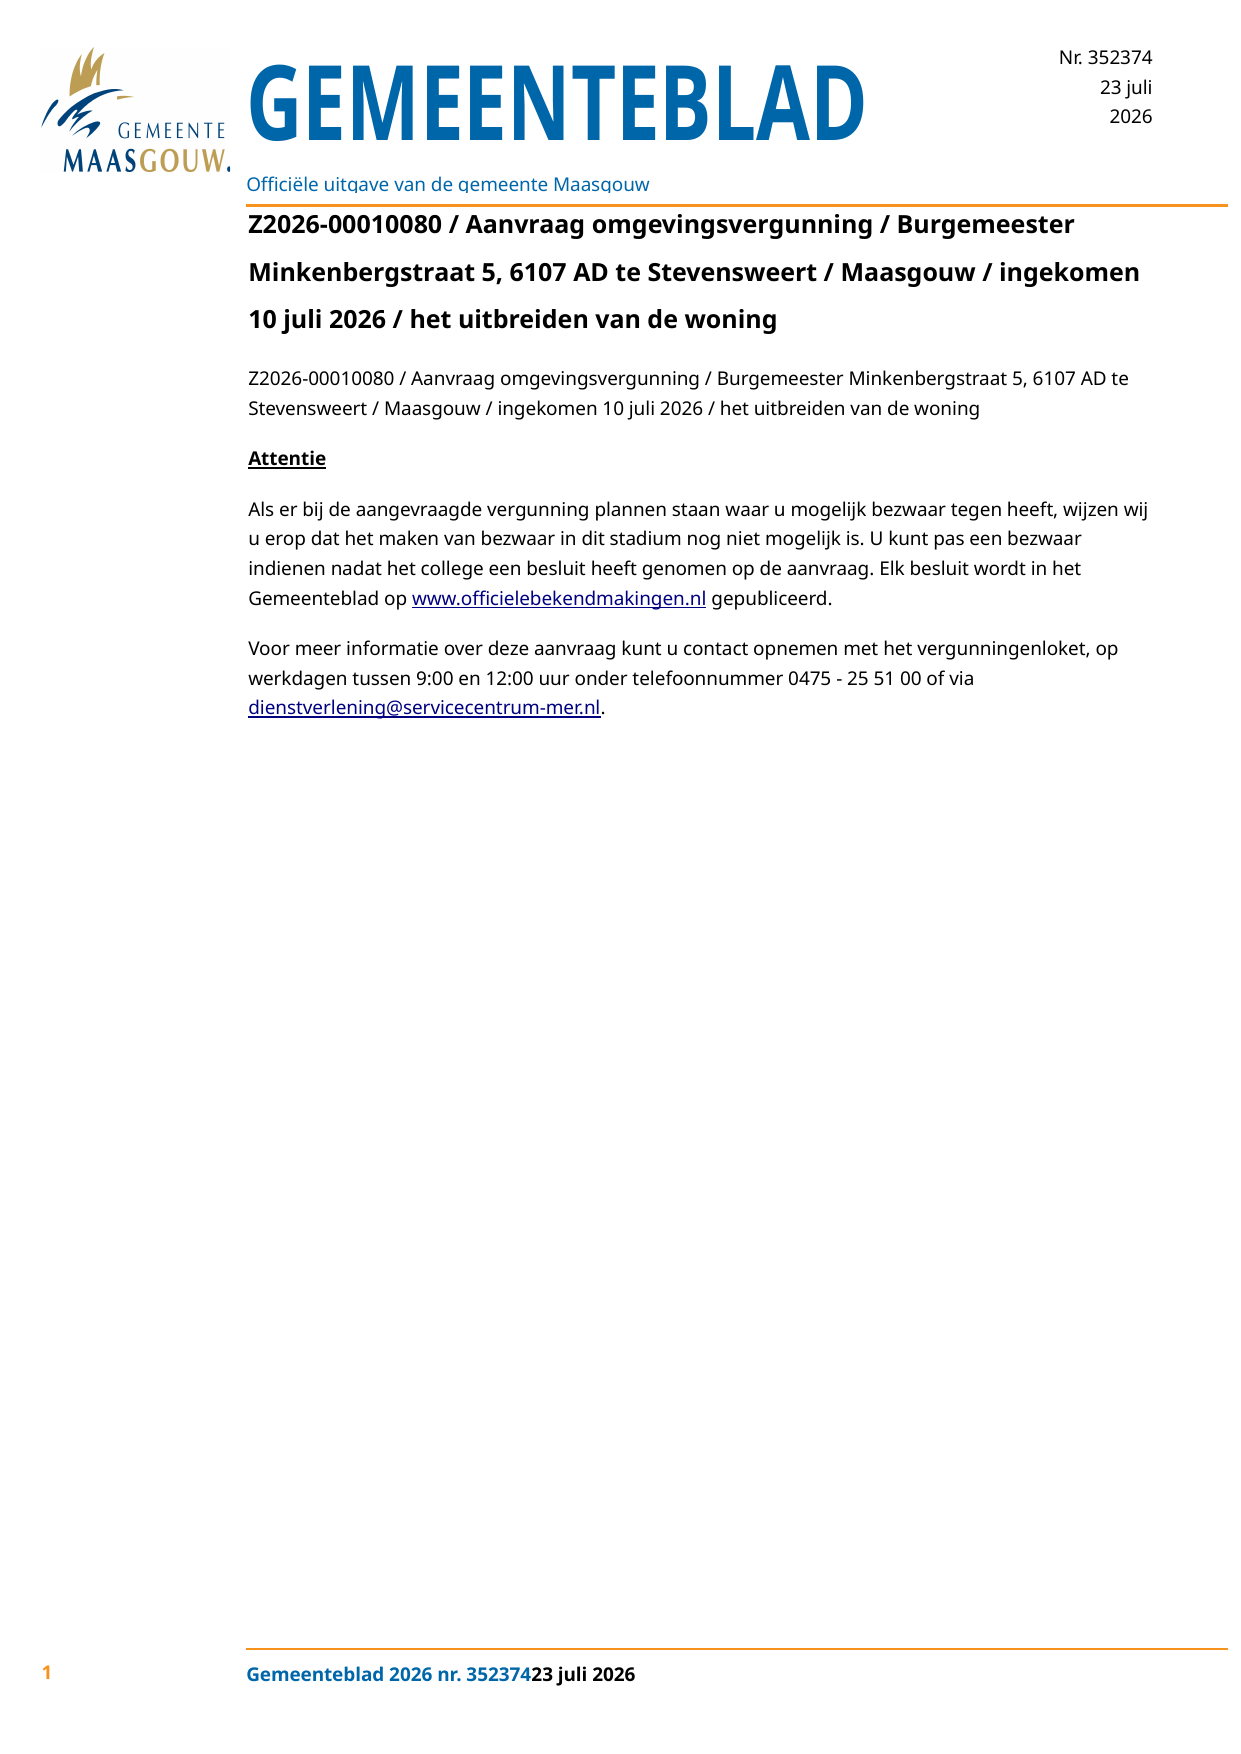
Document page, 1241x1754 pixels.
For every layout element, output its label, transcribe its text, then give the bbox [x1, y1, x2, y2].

text Voor meer informatie over deze aanvraag kunt u contact opnemen met het vergunningenloket, op werkdagen tussen 9:00 en 12:00 uur onder telefoonnummer 0475 - 25 51 00 of via dienstverlening@servicecentrum-mer.nl. [248, 635, 1152, 720]
text Z2026-00010080 / Aanvraag omgevingsvergunning / Burgemeester Minkenbergstraat 5, 6107 AD te Stevensweert / Maasgouw / ingekomen 10 juli 2026 / het uitbreiden van de woning [248, 366, 1152, 421]
picture [41, 47, 231, 172]
text Als er bij de aangevraagde vergunning plannen staan waar u mogelijk bezwaar tegen heeft, wijzen wij u erop dat het maken van bezwaar in dit stadium nog niet mogelijk is. U kunt pas een bezwaar indienen nadat het college een besluit heeft genomen op de aanvraag. Elk besluit wordt in het Gemeenteblad op www.officielebekendmakingen.nl gepubliceerd. [248, 496, 1152, 610]
text Z2026-00010080 / Aanvraag omgevingsvergunning / Burgemeester Minkenbergstraat 5, 6107 AD te Stevensweert / Maasgouw / ingekomen 10 juli 2026 / het uitbreiden van de woning [248, 207, 1152, 336]
text Attentie [248, 446, 1152, 471]
